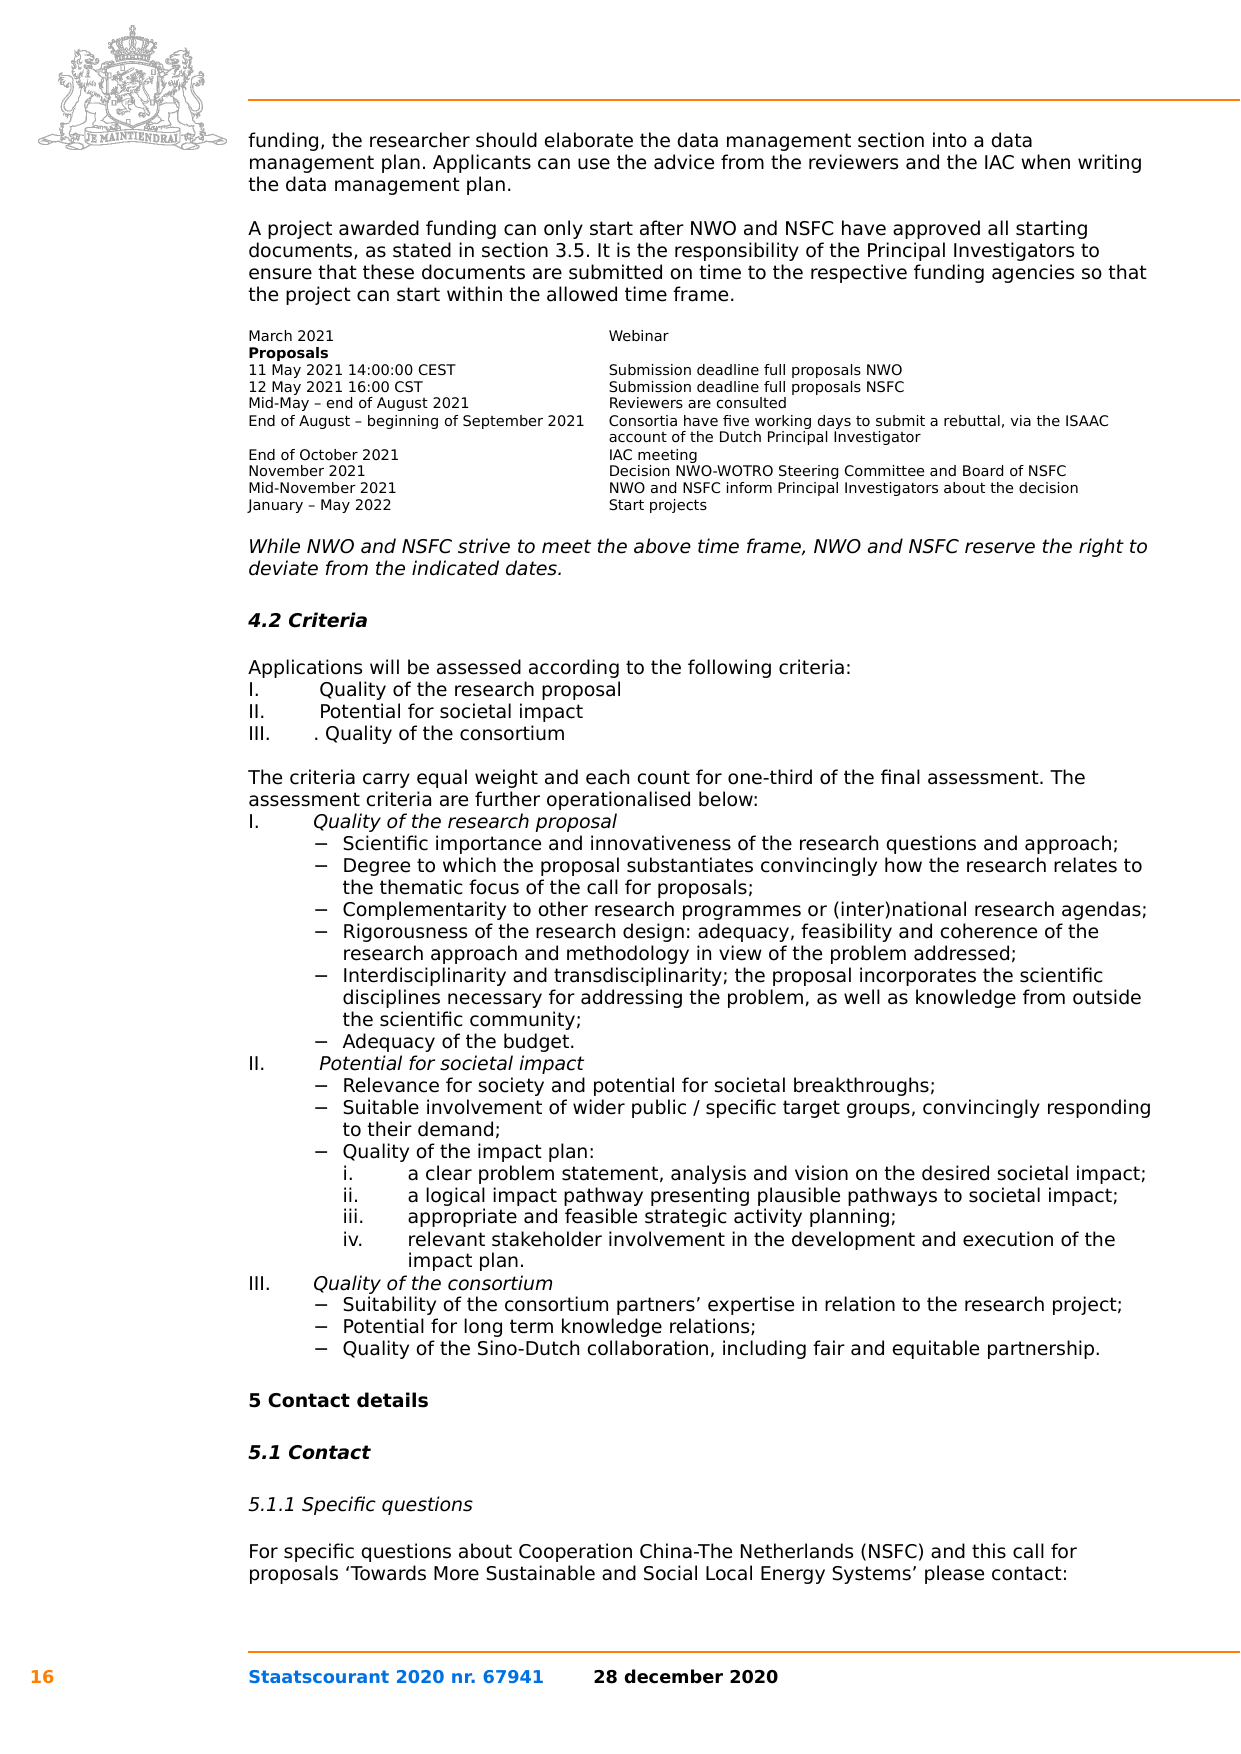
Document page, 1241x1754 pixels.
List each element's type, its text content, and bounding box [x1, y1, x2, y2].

text − Suitability of the consortium partners’ expertise in relation to the research project; [313, 1294, 1163, 1316]
text − Suitable involvement of wider public / specific target groups, convincingly responding to their demand; [313, 1097, 1163, 1141]
table_cell Proposals [248, 345, 603, 361]
text II. Potential for societal impact [248, 1053, 1163, 1074]
text − Quality of the Sino-Dutch collaboration, including fair and equitable partnership. [313, 1338, 1163, 1360]
table_cell Decision NWO-WOTRO Steering Committee and Board of NSFC [603, 463, 1163, 480]
table_cell End of October 2021 [248, 446, 603, 463]
text While NWO and NSFC strive to meet the above time frame, NWO and NSFC reserve the right to deviate from the indicated dates. [248, 536, 1163, 580]
text − Interdisciplinarity and transdisciplinarity; the proposal incorporates the scientific disciplines necessary for addressing the problem, as well as knowledge from outside the scientific community; [313, 965, 1163, 1031]
text − Adequacy of the budget. [313, 1031, 1163, 1053]
table_cell 11 May 2021 14:00:00 CEST 12 May 2021 16:00 CST [248, 361, 603, 395]
picture [38, 25, 227, 150]
table_cell Consortia have five working days to submit a rebuttal, via the ISAAC account of the Dutch Principal Investigator [603, 413, 1163, 446]
table_cell Submission deadline full proposals NWO Submission deadline full proposals NSFC [603, 361, 1163, 395]
text A project awarded funding can only start after NWO and NSFC have approved all starting documents, as stated in section 3.5. It is the responsibility of the Principal Investigators to ensure that these documents are submitted on time to the respective funding agencies so that the project can start within the allowed time frame. [248, 218, 1163, 306]
table_cell End of August – beginning of September 2021 [248, 413, 603, 446]
text iii. appropriate and feasible strategic activity planning; [342, 1206, 1163, 1228]
text ii. a logical impact pathway presenting plausible pathways to societal impact; [342, 1184, 1163, 1206]
text iv. relevant stakeholder involvement in the development and execution of the impact plan. [342, 1228, 1163, 1272]
table_cell Start projects [603, 497, 1163, 514]
text i. a clear problem statement, analysis and vision on the desired societal impact; [342, 1162, 1163, 1184]
table_cell Mid-November 2021 [248, 480, 603, 497]
text − Relevance for society and potential for societal breakthroughs; [313, 1074, 1163, 1097]
text − Degree to which the proposal substantiates convincingly how the research relates to the thematic focus of the call for proposals; [313, 855, 1163, 899]
text I. Quality of the research proposal [248, 679, 1163, 701]
subtitle 5 Contact details [248, 1390, 1163, 1412]
text − Scientific importance and innovativeness of the research questions and approach; [313, 833, 1163, 855]
text − Rigorousness of the research design: adequacy, feasibility and coherence of the research approach and methodology in view of the problem addressed; [313, 921, 1163, 965]
text II. Potential for societal impact [248, 701, 1163, 723]
table_cell Reviewers are consulted [603, 395, 1163, 412]
text I. Quality of the research proposal [248, 811, 1163, 833]
table_cell Mid-May – end of August 2021 [248, 395, 603, 412]
text III. Quality of the consortium [248, 1272, 1163, 1294]
text − Potential for long term knowledge relations; [313, 1316, 1163, 1338]
text − Complementarity to other research programmes or (inter)national research agendas; [313, 899, 1163, 921]
table_cell November 2021 [248, 463, 603, 480]
text Applications will be assessed according to the following criteria: [248, 657, 1163, 679]
text − Quality of the impact plan: [313, 1141, 1163, 1162]
text The criteria carry equal weight and each count for one-third of the final assessment. The assessment criteria are further operationalised below: [248, 767, 1163, 811]
table_header March 2021 [248, 328, 603, 344]
subtitle 4.2 Criteria [248, 610, 1163, 632]
text III. . Quality of the consortium [248, 723, 1163, 745]
table_cell January – May 2022 [248, 497, 603, 514]
subtitle 5.1 Contact [248, 1442, 1163, 1464]
subtitle 5.1.1 Specific questions [248, 1494, 1163, 1516]
table_cell NWO and NSFC inform Principal Investigators about the decision [603, 480, 1163, 497]
text For specific questions about Cooperation China-The Netherlands (NSFC) and this call for proposals ‘Towards More Sustainable and Social Local Energy Systems’ please contact: [248, 1541, 1163, 1585]
table_header Webinar [603, 328, 1163, 344]
table_cell IAC meeting [603, 446, 1163, 463]
text funding, the researcher should elaborate the data management section into a data management plan. Applicants can use the advice from the reviewers and the IAC when writing the data management plan. [248, 130, 1163, 196]
table_cell [603, 345, 1163, 361]
